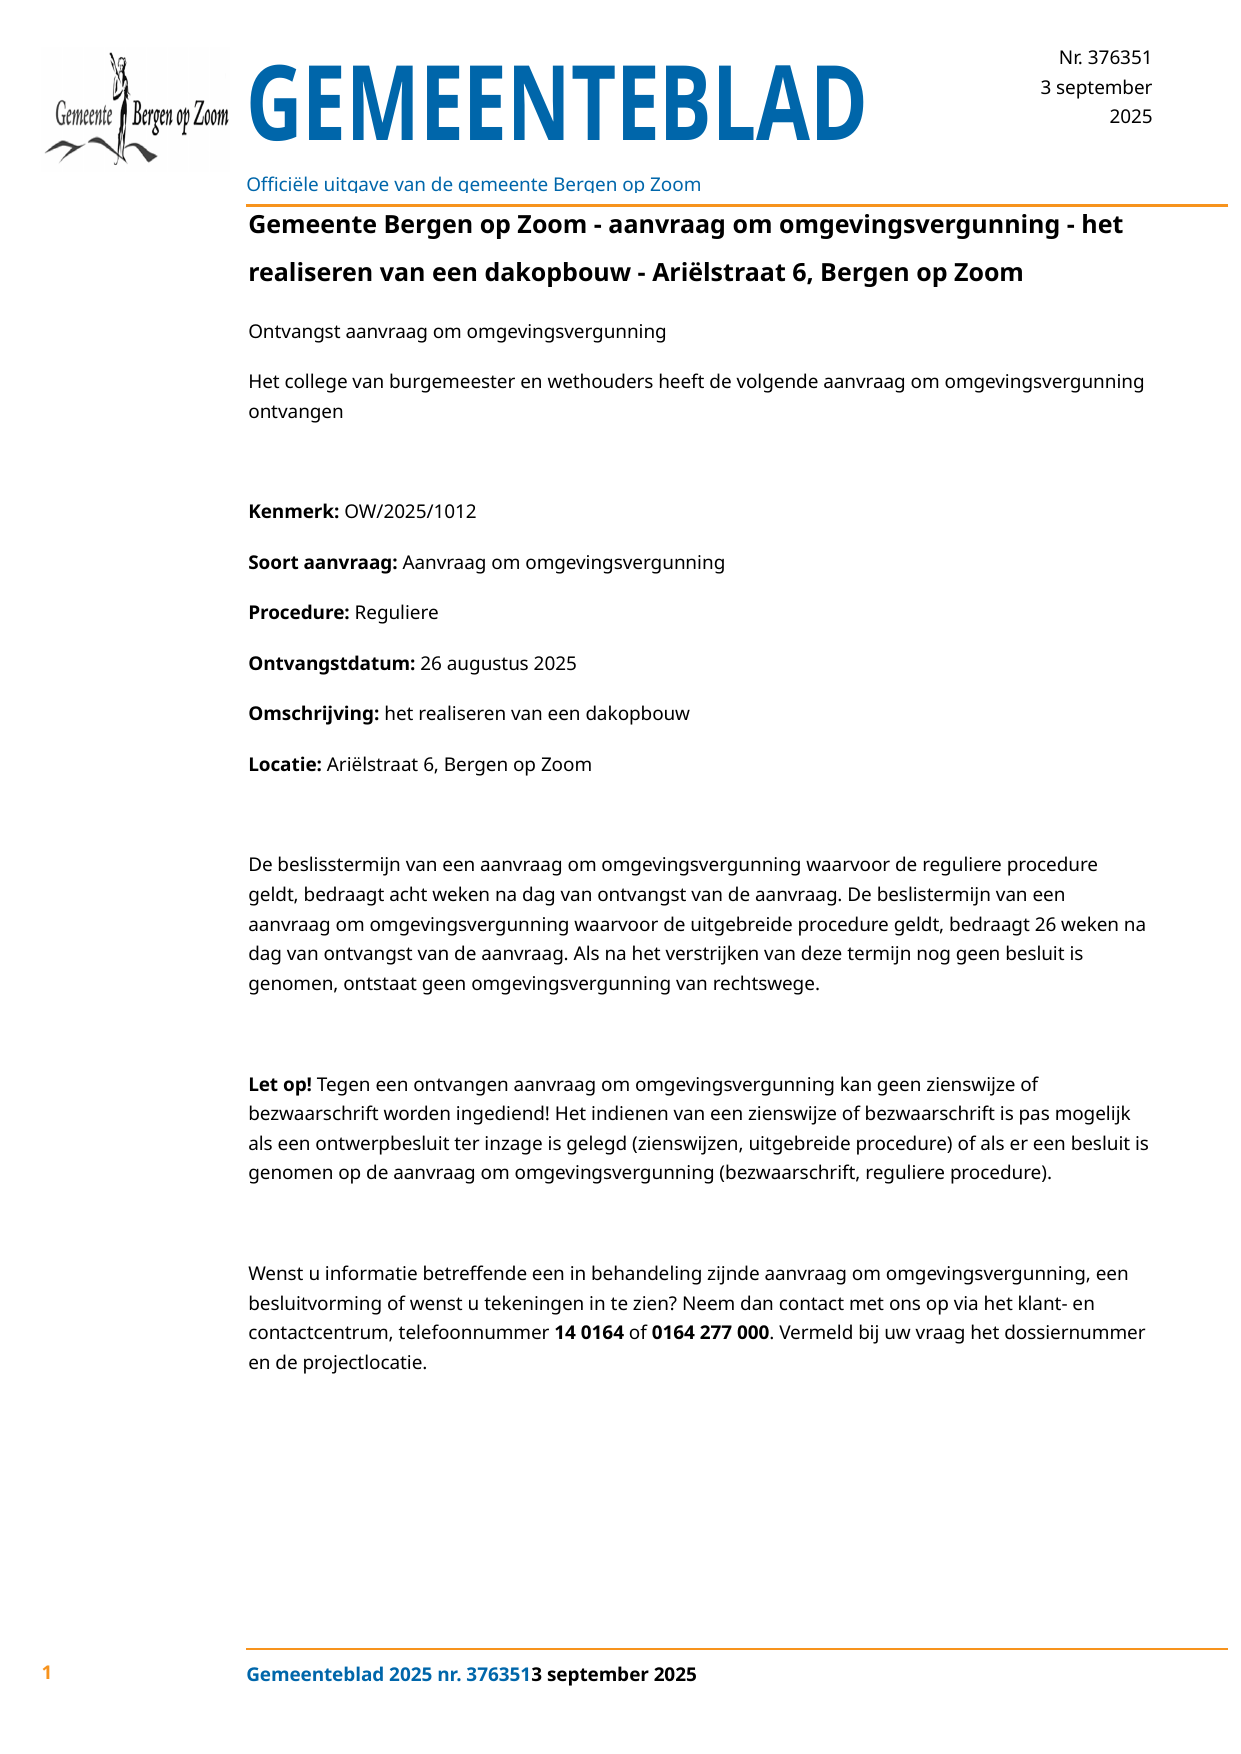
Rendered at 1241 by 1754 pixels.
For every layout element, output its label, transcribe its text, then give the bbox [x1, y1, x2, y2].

text Soort aanvraag: Aanvraag om omgevingsvergunning [248, 549, 1152, 575]
text Kenmerk: OW/2025/1012 [248, 499, 1152, 524]
text Het college van burgemeester en wethouders heeft de volgende aanvraag om omgevingsvergunning ontvangen [248, 368, 1152, 424]
text De beslisstermijn van een aanvraag om omgevingsvergunning waarvoor de reguliere procedure geldt, bedraagt acht weken na dag van ontvangst van de aanvraag. De beslistermijn van een aanvraag om omgevingsvergunning waarvoor de uitgebreide procedure geldt, bedraagt 26 weken na dag van ontvangst van de aanvraag. Als na het verstrijken van deze termijn nog geen besluit is genomen, ontstaat geen omgevingsvergunning van rechtswege. [248, 852, 1152, 996]
text Wenst u informatie betreffende een in behandeling zijnde aanvraag om omgevingsvergunning, een besluitvorming of wenst u tekeningen in te zien? Neem dan contact met ons op via het klant- en contactcentrum, telefoonnummer 14 0164 of 0164 277 000. Vermeld bij uw vraag het dossiernummer en de projectlocatie. [248, 1260, 1152, 1375]
text Locatie: Ariëlstraat 6, Bergen op Zoom [248, 751, 1152, 777]
text Ontvangst aanvraag om omgevingsvergunning [248, 318, 1152, 344]
text Ontvangstdatum: 26 augustus 2025 [248, 650, 1152, 676]
picture [41, 47, 231, 172]
text Omschrijving: het realiseren van een dakopbouw [248, 700, 1152, 726]
text Procedure: Reguliere [248, 599, 1152, 625]
text Gemeente Bergen op Zoom - aanvraag om omgevingsvergunning - het realiseren van een dakopbouw - Ariëlstraat 6, Bergen op Zoom [248, 207, 1152, 288]
text Let op! Tegen een ontvangen aanvraag om omgevingsvergunning kan geen zienswijze of bezwaarschrift worden ingediend! Het indienen van een zienswijze of bezwaarschrift is pas mogelijk als een ontwerpbesluit ter inzage is gelegd (zienswijzen, uitgebreide procedure) of als er een besluit is genomen op de aanvraag om omgevingsvergunning (bezwaarschrift, reguliere procedure). [248, 1071, 1152, 1185]
